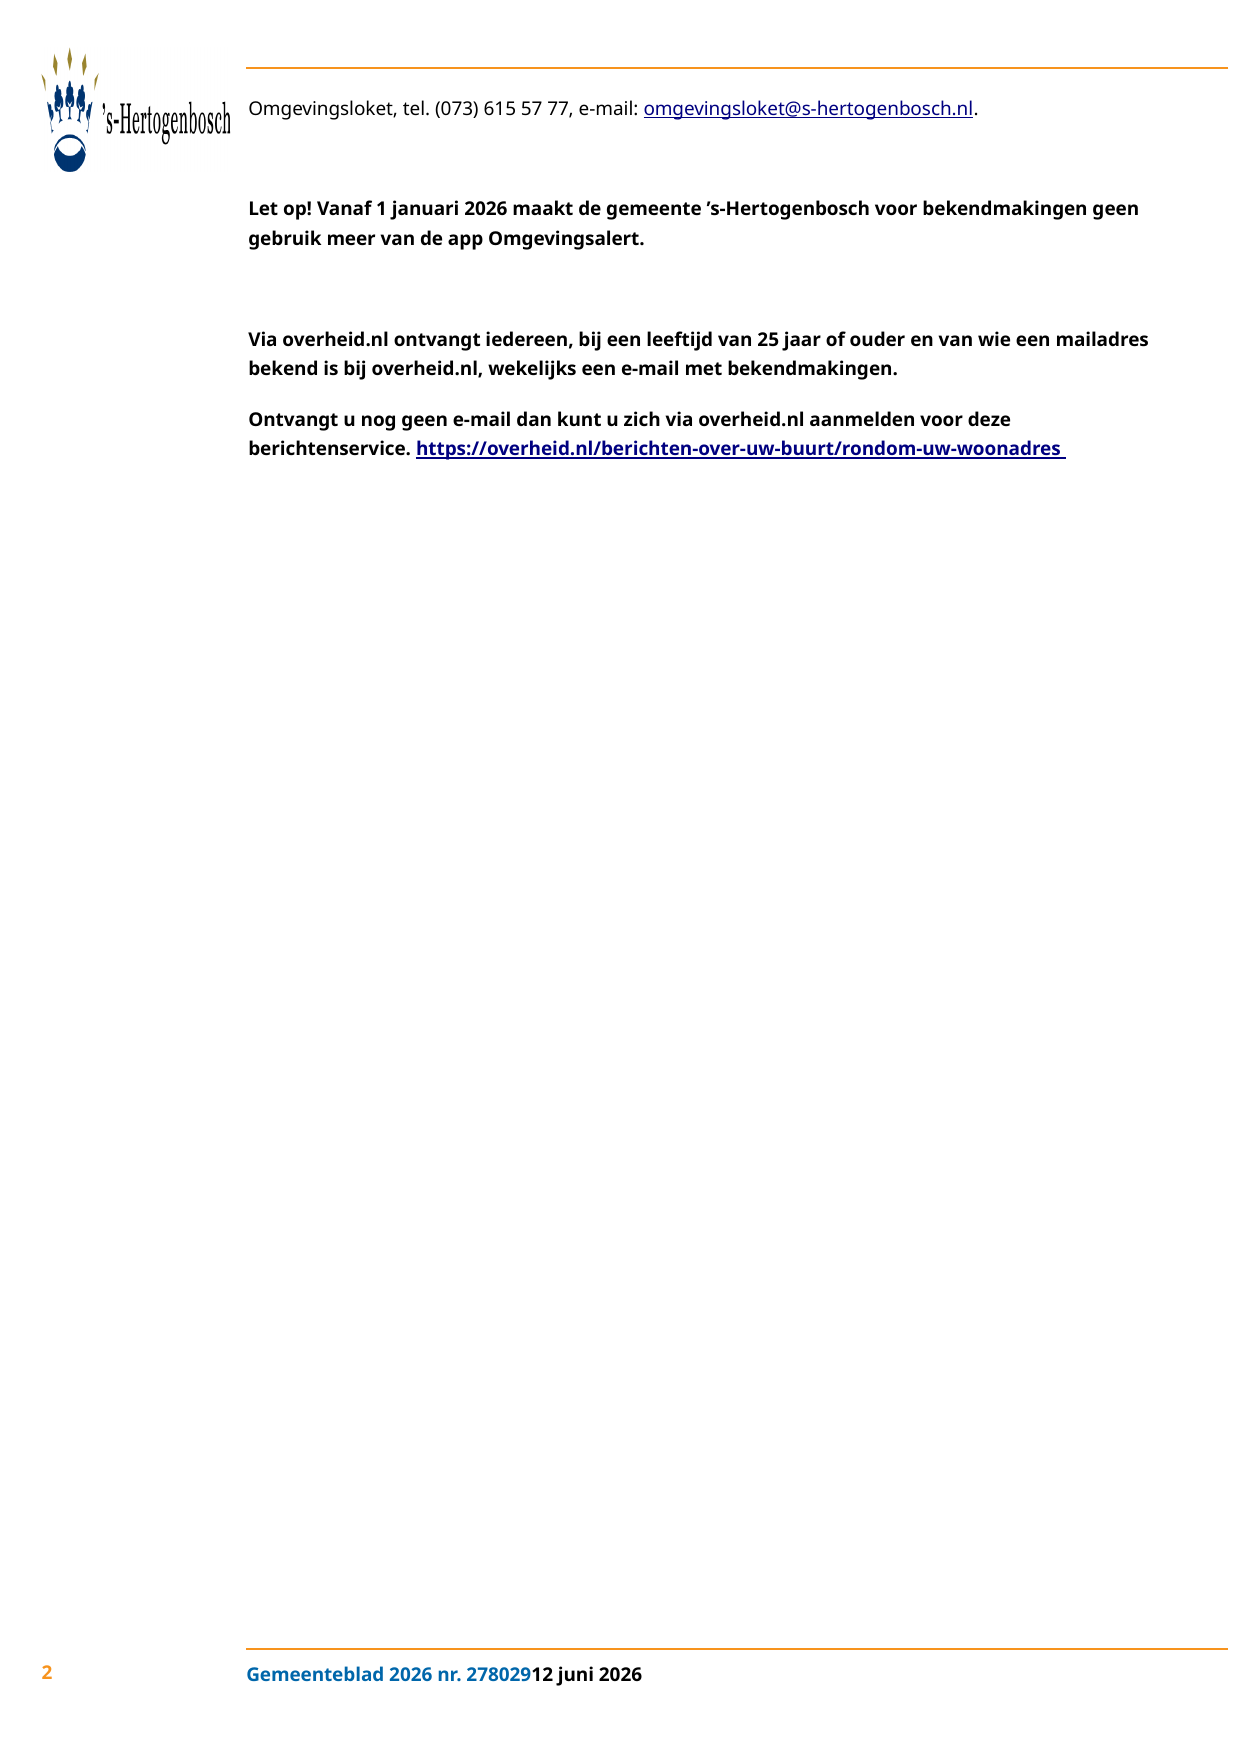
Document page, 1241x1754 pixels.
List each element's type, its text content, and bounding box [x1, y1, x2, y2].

text Let op! Vanaf 1 januari 2026 maakt de gemeente ’s-Hertogenbosch voor bekendmakingen geen gebruik meer van de app Omgevingsalert. [248, 196, 1152, 251]
text Omgevingsloket, tel. (073) 615 57 77, e-mail: omgevingsloket@s-hertogenbosch.nl. [248, 95, 1152, 121]
text Ontvangt u nog geen e-mail dan kunt u zich via overheid.nl aanmelden voor deze berichtenservice. https://overheid.nl/berichten-over-uw-buurt/rondom-uw-woonadres [248, 406, 1152, 461]
text Via overheid.nl ontvangt iedereen, bij een leeftijd van 25 jaar of ouder en van wie een mailadres bekend is bij overheid.nl, wekelijks een e-mail met bekendmakingen. [248, 326, 1152, 381]
picture [41, 47, 231, 172]
